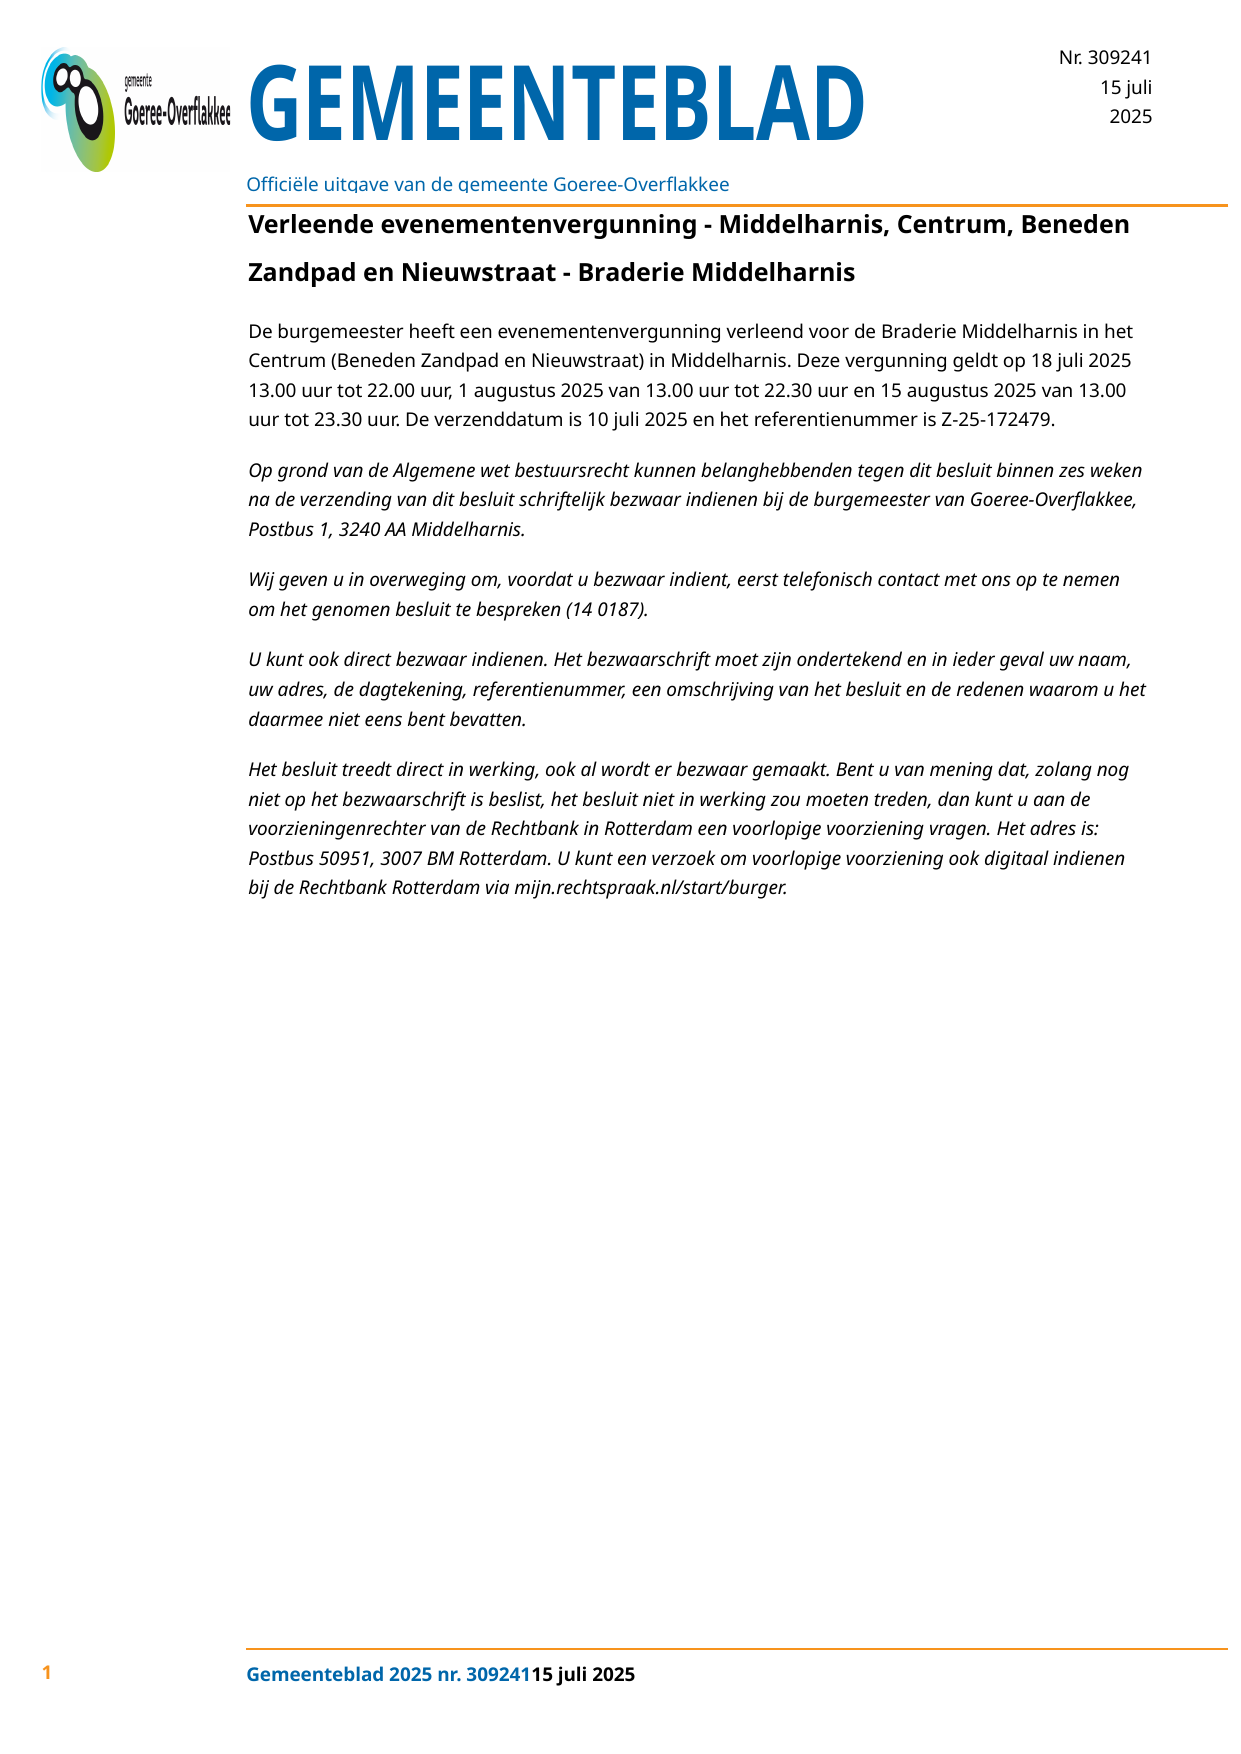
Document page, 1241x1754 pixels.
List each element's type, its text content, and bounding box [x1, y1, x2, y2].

text Verleende evenementenvergunning - Middelharnis, Centrum, Beneden Zandpad en Nieuwstraat - Braderie Middelharnis [248, 207, 1152, 288]
text Het besluit treedt direct in werking, ook al wordt er bezwaar gemaakt. Bent u van mening dat, zolang nog niet op het bezwaarschrift is beslist, het besluit niet in werking zou moeten treden, dan kunt u aan de voorzieningenrechter van de Rechtbank in Rotterdam een voorlopige voorziening vragen. Het adres is: Postbus 50951, 3007 BM Rotterdam. U kunt een verzoek om voorlopige voorziening ook digitaal indienen bij de Rechtbank Rotterdam via mijn.rechtspraak.nl/start/burger. [248, 756, 1152, 900]
text De burgemeester heeft een evenementenvergunning verleend voor de Braderie Middelharnis in het Centrum (Beneden Zandpad en Nieuwstraat) in Middelharnis. Deze vergunning geldt op 18 juli 2025 13.00 uur tot 22.00 uur, 1 augustus 2025 van 13.00 uur tot 22.30 uur en 15 augustus 2025 van 13.00 uur tot 23.30 uur. De verzenddatum is 10 juli 2025 en het referentienummer is Z-25-172479. [248, 318, 1152, 432]
text Op grond van de Algemene wet bestuursrecht kunnen belanghebbenden tegen dit besluit binnen zes weken na de verzending van dit besluit schriftelijk bezwaar indienen bij de burgemeester van Goeree-Overflakkee, Postbus 1, 3240 AA Middelharnis. [248, 457, 1152, 542]
picture [41, 47, 231, 172]
text U kunt ook direct bezwaar indienen. Het bezwaarschrift moet zijn ondertekend en in ieder geval uw naam, uw adres, de dagtekening, referentienummer, een omschrijving van het besluit en de redenen waarom u het daarmee niet eens bent bevatten. [248, 647, 1152, 732]
text Wij geven u in overweging om, voordat u bezwaar indient, eerst telefonisch contact met ons op te nemen om het genomen besluit te bespreken (14 0187). [248, 567, 1152, 622]
